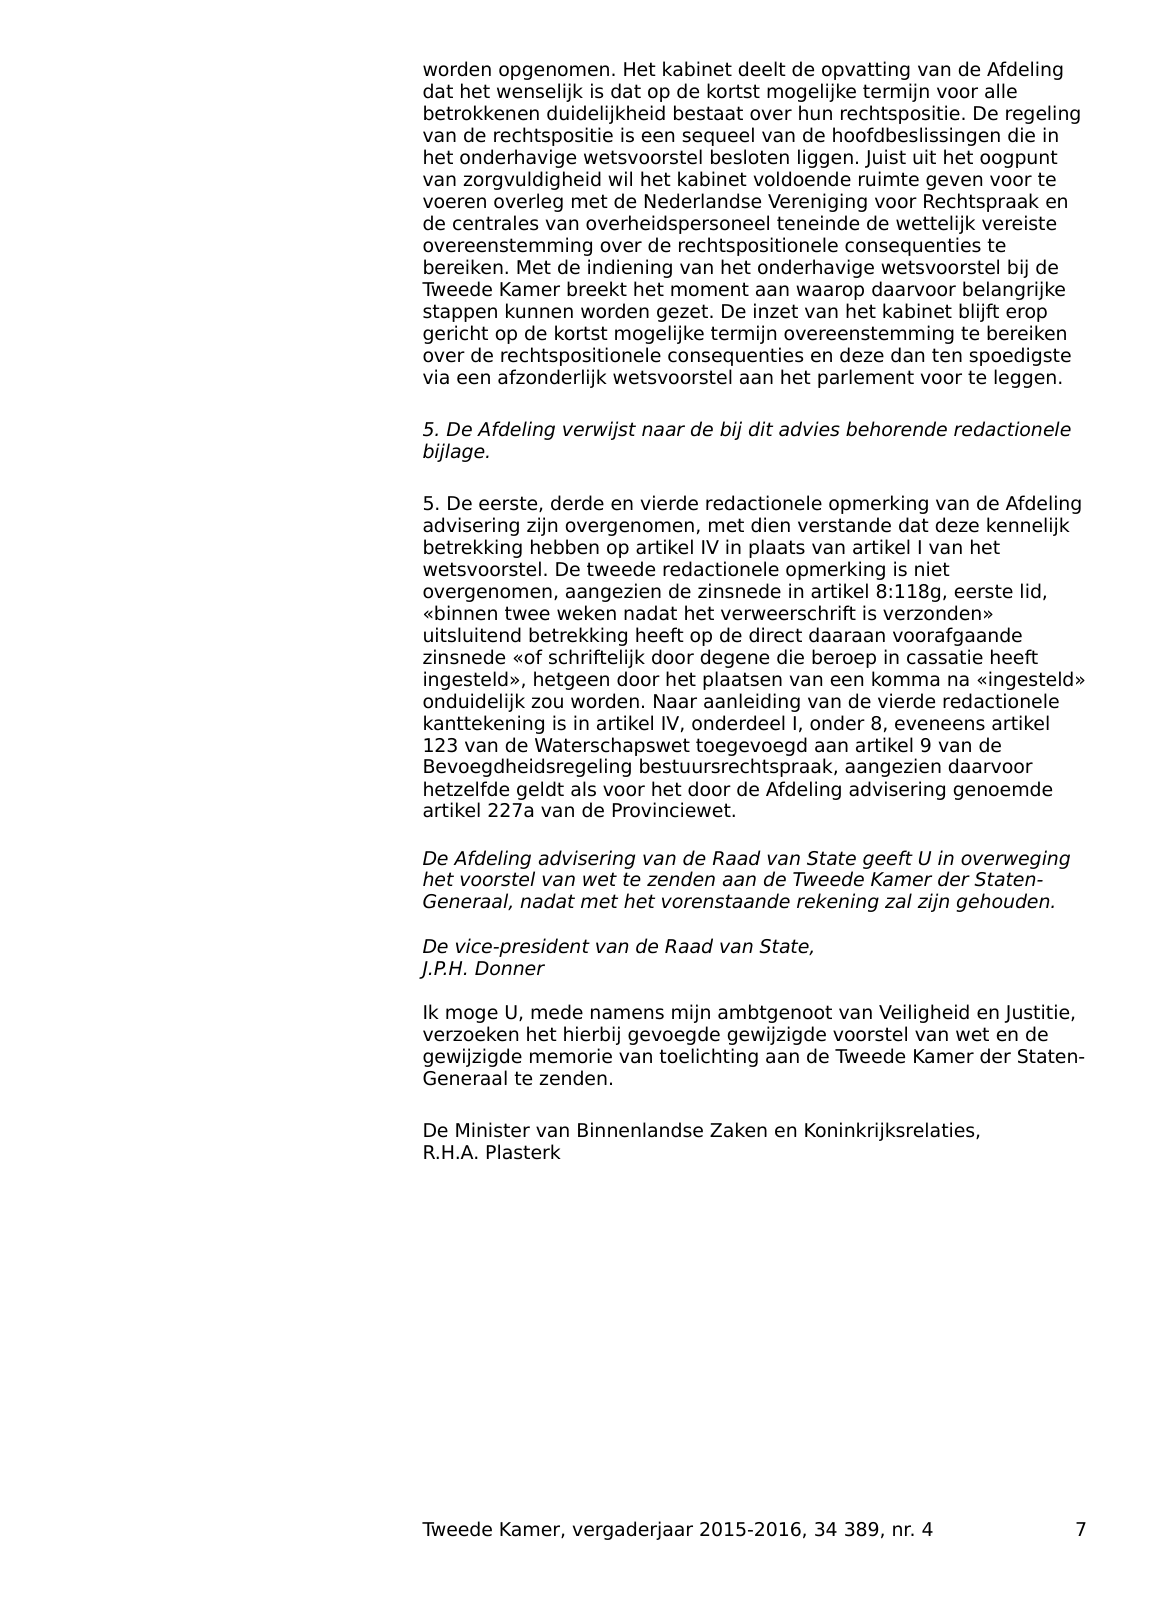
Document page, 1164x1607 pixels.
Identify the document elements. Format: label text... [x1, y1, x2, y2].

subtitle 5. De eerste, derde en vierde redactionele opmerking van de Afdeling advisering zijn overgenomen, met dien verstande dat deze kennelijk betrekking hebben op artikel IV in plaats van artikel I van het wetsvoorstel. De tweede redactionele opmerking is niet overgenomen, aangezien de zinsnede in artikel 8:118g, eerste lid, «binnen twee weken nadat het verweerschrift is verzonden» uitsluitend betrekking heeft op de direct daaraan voorafgaande zinsnede «of schriftelijk door degene die beroep in cassatie heeft ingesteld», hetgeen door het plaatsen van een komma na «ingesteld» onduidelijk zou worden. Naar aanleiding van de vierde redactionele kanttekening is in artikel IV, onderdeel I, onder 8, eveneens artikel 123 van de Waterschapswet toegevoegd aan artikel 9 van de Bevoegdheidsregeling bestuursrechtspraak, aangezien daarvoor hetzelfde geldt als voor het door de Afdeling advisering genoemde artikel 227a van de Provinciewet. [422, 493, 1087, 822]
text De Afdeling advisering van de Raad van State geeft U in overweging het voorstel van wet te zenden aan de Tweede Kamer der Staten-Generaal, nadat met het vorenstaande rekening zal zijn gehouden. [422, 847, 1087, 913]
text worden opgenomen. Het kabinet deelt de opvatting van de Afdeling dat het wenselijk is dat op de kortst mogelijke termijn voor alle betrokkenen duidelijkheid bestaat over hun rechtspositie. De regeling van de rechtspositie is een sequeel van de hoofdbeslissingen die in het onderhavige wetsvoorstel besloten liggen. Juist uit het oogpunt van zorgvuldigheid wil het kabinet voldoende ruimte geven voor te voeren overleg met de Nederlandse Vereniging voor Rechtspraak en de centrales van overheidspersoneel teneinde de wettelijk vereiste overeenstemming over de rechtspositionele consequenties te bereiken. Met de indiening van het onderhavige wetsvoorstel bij de Tweede Kamer breekt het moment aan waarop daarvoor belangrijke stappen kunnen worden gezet. De inzet van het kabinet blijft erop gericht op de kortst mogelijke termijn overeenstemming te bereiken over de rechtspositionele consequenties en deze dan ten spoedigste via een afzonderlijk wetsvoorstel aan het parlement voor te leggen. [422, 59, 1087, 389]
text Ik moge U, mede namens mijn ambtgenoot van Veiligheid en Justitie, verzoeken het hierbij gevoegde gewijzigde voorstel van wet en de gewijzigde memorie van toelichting aan de Tweede Kamer der Staten-Generaal te zenden. [422, 1002, 1087, 1089]
text De Minister van Binnenlandse Zaken en Koninkrijksrelaties, R.H.A. Plasterk [422, 1119, 1087, 1163]
text De vice-president van de Raad van State, [422, 936, 1087, 957]
subtitle 5. De Afdeling verwijst naar de bij dit advies behorende redactionele bijlage. [422, 419, 1087, 463]
text J.P.H. Donner [422, 957, 1087, 979]
